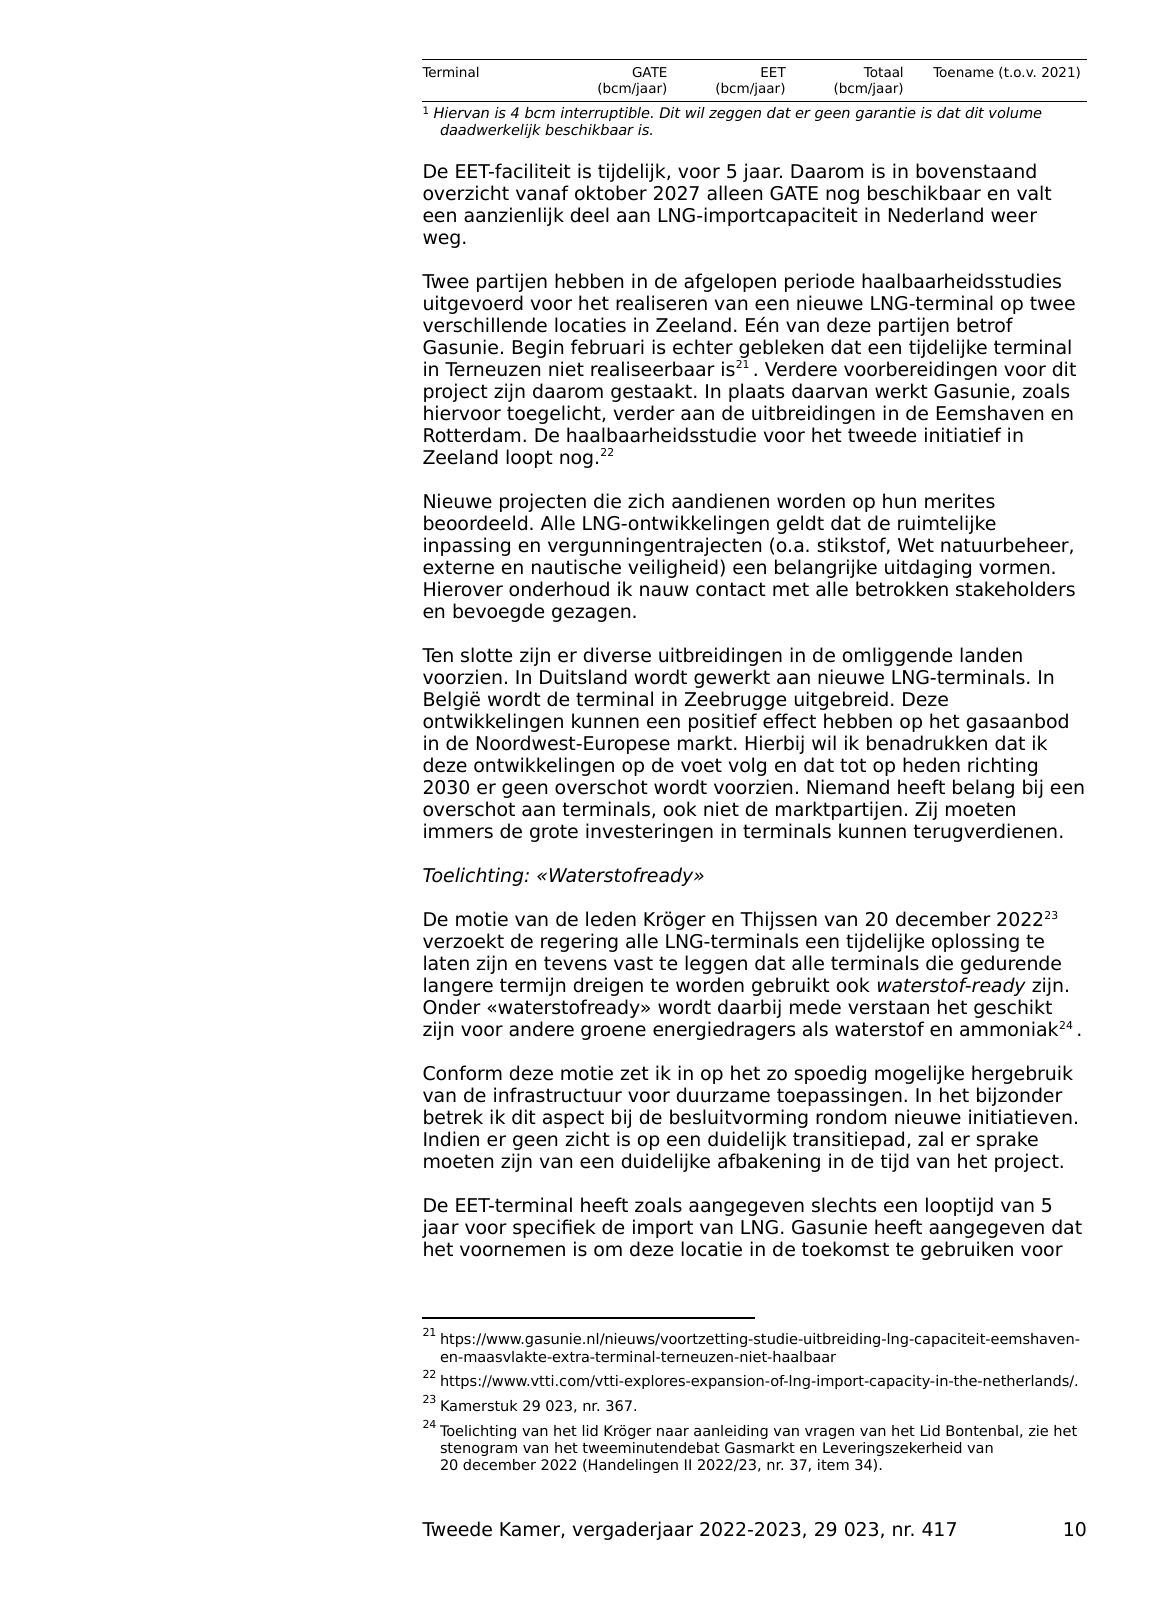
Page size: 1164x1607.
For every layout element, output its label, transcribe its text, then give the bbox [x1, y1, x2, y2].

table_header Toename (t.o.v. 2021) [910, 60, 1087, 101]
subtitle Toelichting: «Waterstofready» [422, 865, 1087, 887]
text De EET-faciliteit is tijdelijk, voor 5 jaar. Daarom is in bovenstaand overzicht vanaf oktober 2027 alleen GATE nog beschikbaar en valt een aanzienlijk deel aan LNG-importcapaciteit in Nederland weer weg. [422, 161, 1087, 249]
table_header EET (bcm/jaar) [673, 60, 791, 101]
table_header Totaal (bcm/jaar) [791, 60, 909, 101]
text https://www.vtti.com/vtti-explores-expansion-of-lng-import-capacity-in-the-netherlands/. [422, 1368, 1087, 1391]
table_header Terminal [422, 60, 555, 101]
text Nieuwe projecten die zich aandienen worden op hun merites beoordeeld. Alle LNG-ontwikkelingen geldt dat de ruimtelijke inpassing en vergunningentrajecten (o.a. stikstof, Wet natuurbeheer, externe en nautische veiligheid) een belangrijke uitdaging vormen. Hierover onderhoud ik nauw contact met alle betrokken stakeholders en bevoegde gezagen. [422, 491, 1087, 623]
text Twee partijen hebben in de afgelopen periode haalbaarheidsstudies uitgevoerd voor het realiseren van een nieuwe LNG-terminal op twee verschillende locaties in Zeeland. Eén van deze partijen betrof Gasunie. Begin februari is echter gebleken dat een tijdelijke terminal in Terneuzen niet realiseerbaar is. Verdere voorbereidingen voor dit project zijn daarom gestaakt. In plaats daarvan werkt Gasunie, zoals hiervoor toegelicht, verder aan de uitbreidingen in de Eemshaven en Rotterdam. De haalbaarheidsstudie voor het tweede initiatief in Zeeland loopt nog. [422, 271, 1087, 469]
text De motie van de leden Kröger en Thijssen van 20 december 2022 verzoekt de regering alle LNG-terminals een tijdelijke oplossing te laten zijn en tevens vast te leggen dat alle terminals die gedurende langere termijn dreigen te worden gebruikt ook waterstof-ready zijn. Onder «waterstofready» wordt daarbij mede verstaan het geschikt zijn voor andere groene energiedragers als waterstof en ammoniak. [422, 909, 1087, 1041]
table_header GATE (bcm/jaar) [555, 60, 673, 101]
text Ten slotte zijn er diverse uitbreidingen in de omliggende landen voorzien. In Duitsland wordt gewerkt aan nieuwe LNG-terminals. In België wordt de terminal in Zeebrugge uitgebreid. Deze ontwikkelingen kunnen een positief effect hebben op het gasaanbod in de Noordwest-Europese markt. Hierbij wil ik benadrukken dat ik deze ontwikkelingen op de voet volg en dat tot op heden richting 2030 er geen overschot wordt voorzien. Niemand heeft belang bij een overschot aan terminals, ook niet de marktpartijen. Zij moeten immers de grote investeringen in terminals kunnen terugverdienen. [422, 645, 1087, 843]
text Toelichting van het lid Kröger naar aanleiding van vragen van het Lid Bontenbal, zie het stenogram van het tweeminutendebat Gasmarkt en Leveringszekerheid van 20 december 2022 (Handelingen II 2022/23, nr. 37, item 34). [422, 1418, 1087, 1474]
text Conform deze motie zet ik in op het zo spoedig mogelijke hergebruik van de infrastructuur voor duurzame toepassingen. In het bijzonder betrek ik dit aspect bij de besluitvorming rondom nieuwe initiatieven. Indien er geen zicht is op een duidelijk transitiepad, zal er sprake moeten zijn van een duidelijke afbakening in de tijd van het project. [422, 1063, 1087, 1173]
table_cell 1 Hiervan is 4 bcm interruptible. Dit wil zeggen dat er geen garantie is dat dit volume daadwerkelijk beschikbaar is. [422, 102, 1087, 139]
text De EET-terminal heeft zoals aangegeven slechts een looptijd van 5 jaar voor specifiek de import van LNG. Gasunie heeft aangegeven dat het voornemen is om deze locatie in de toekomst te gebruiken voor [422, 1195, 1087, 1261]
text htps://www.gasunie.nl/nieuws/voortzetting-studie-uitbreiding-lng-capaciteit-eemshaven-en-maasvlakte-extra-terminal-terneuzen-niet-haalbaar [422, 1327, 1087, 1366]
text Kamerstuk 29 023, nr. 367. [422, 1393, 1087, 1416]
